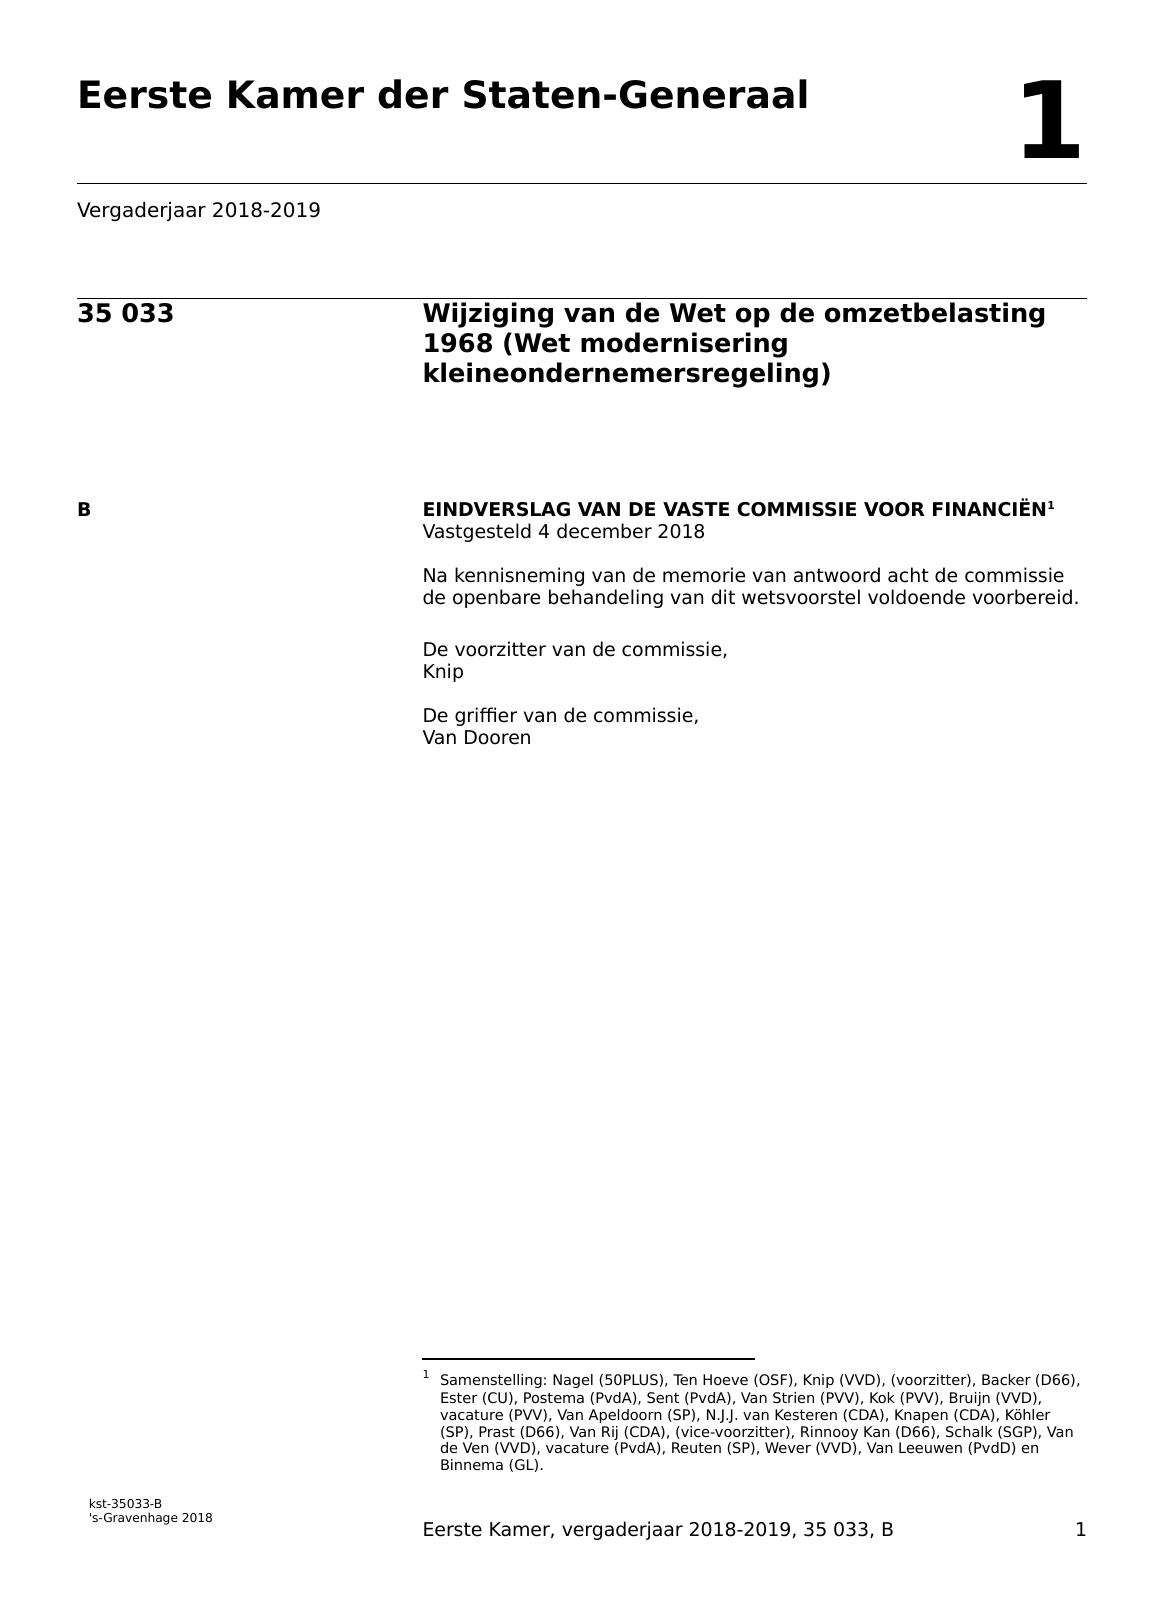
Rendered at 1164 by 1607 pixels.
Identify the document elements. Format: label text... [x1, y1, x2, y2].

text De griffier van de commissie, Van Dooren [422, 705, 1087, 749]
text 's-Gravenhage 2018 [88, 1511, 323, 1525]
text De voorzitter van de commissie, Knip [422, 639, 1087, 683]
text Vastgesteld 4 december 2018 [422, 521, 1087, 543]
text kst-35033-B [88, 1497, 323, 1511]
text Na kennisneming van de memorie van antwoord acht de commissie de openbare behandeling van dit wetsvoorstel voldoende voorbereid. [422, 565, 1087, 609]
subtitle 35 033 Wijziging van de Wet op de omzetbelasting 1968 (Wet modernisering kleineondernemersregeling) [77, 299, 1087, 388]
table_cell Vergaderjaar 2018-2019 [77, 184, 1087, 298]
table_header Eerste Kamer der Staten-Generaal [77, 59, 886, 183]
text Samenstelling: Nagel (50PLUS), Ten Hoeve (OSF), Knip (VVD), (voorzitter), Backer (D66), Ester (CU), Postema (PvdA), Sent (PvdA), Van Strien (PVV), Kok (PVV), Bruijn (VVD), vacature (PVV), Van Apeldoorn (SP), N.J.J. van Kesteren (CDA), Knapen (CDA), Köhler (SP), Prast (D66), Van Rij (CDA), (vice-voorzitter), Rinnooy Kan (D66), Schalk (SGP), Van de Ven (VVD), vacature (PvdA), Reuten (SP), Wever (VVD), Van Leeuwen (PvdD) en Binnema (GL). [422, 1368, 1087, 1474]
table_header 1 [886, 59, 1087, 183]
subtitle B EINDVERSLAG VAN DE VASTE COMMISSIE VOOR FINANCIËN [77, 499, 1087, 521]
